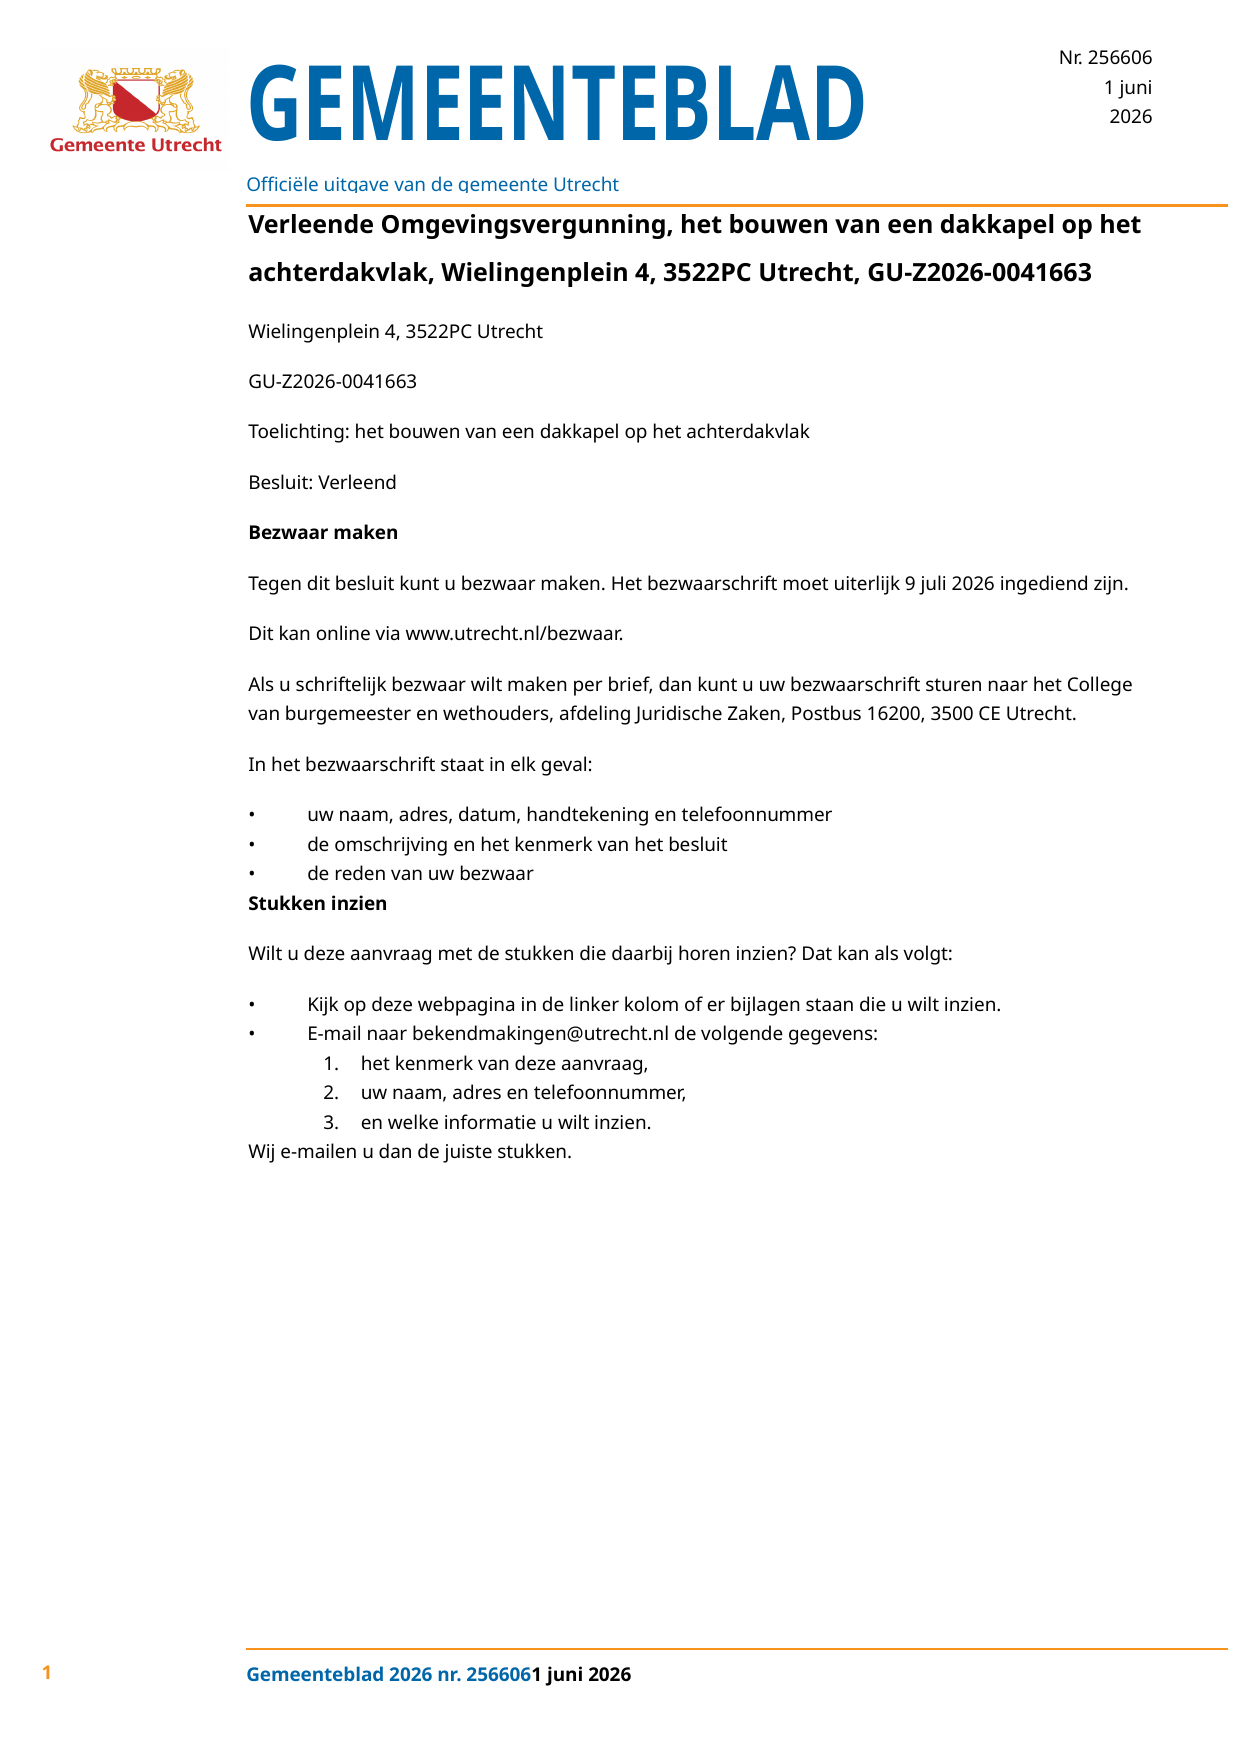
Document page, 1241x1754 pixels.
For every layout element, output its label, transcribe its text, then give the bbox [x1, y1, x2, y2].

text Als u schriftelijk bezwaar wilt maken per brief, dan kunt u uw bezwaarschrift sturen naar het College van burgemeester en wethouders, afdeling Juridische Zaken, Postbus 16200, 3500 CE Utrecht. [248, 671, 1152, 726]
list de reden van uw bezwaar [248, 860, 1152, 886]
list de omschrijving en het kenmerk van het besluit [248, 831, 1152, 857]
text Verleende Omgevingsvergunning, het bouwen van een dakkapel op het achterdakvlak, Wielingenplein 4, 3522PC Utrecht, GU-Z2026-0041663 [248, 207, 1152, 288]
text Toelichting: het bouwen van een dakkapel op het achterdakvlak [248, 419, 1152, 444]
list uw naam, adres en telefoonnummer, [323, 1079, 1152, 1105]
text Bezwaar maken [248, 519, 1152, 545]
picture [41, 47, 231, 172]
text Besluit: Verleend [248, 469, 1152, 495]
list en welke informatie u wilt inzien. [323, 1109, 1152, 1135]
list het kenmerk van deze aanvraag, [323, 1050, 1152, 1076]
text GU-Z2026-0041663 [248, 368, 1152, 394]
text Stukken inzien [248, 890, 1152, 916]
text Dit kan online via www.utrecht.nl/bezwaar. [248, 620, 1152, 646]
text Wielingenplein 4, 3522PC Utrecht [248, 318, 1152, 344]
text In het bezwaarschrift staat in elk geval: [248, 751, 1152, 777]
list Kijk op deze webpagina in de linker kolom of er bijlagen staan die u wilt inzien. [248, 991, 1152, 1017]
list E-mail naar bekendmakingen@utrecht.nl de volgende gegevens: [248, 1020, 1152, 1046]
text Wij e-mailen u dan de juiste stukken. [248, 1139, 1152, 1164]
text Tegen dit besluit kunt u bezwaar maken. Het bezwaarschrift moet uiterlijk 9 juli 2026 ingediend zijn. [248, 570, 1152, 596]
text Wilt u deze aanvraag met de stukken die daarbij horen inzien? Dat kan als volgt: [248, 940, 1152, 966]
list uw naam, adres, datum, handtekening en telefoonnummer [248, 801, 1152, 827]
